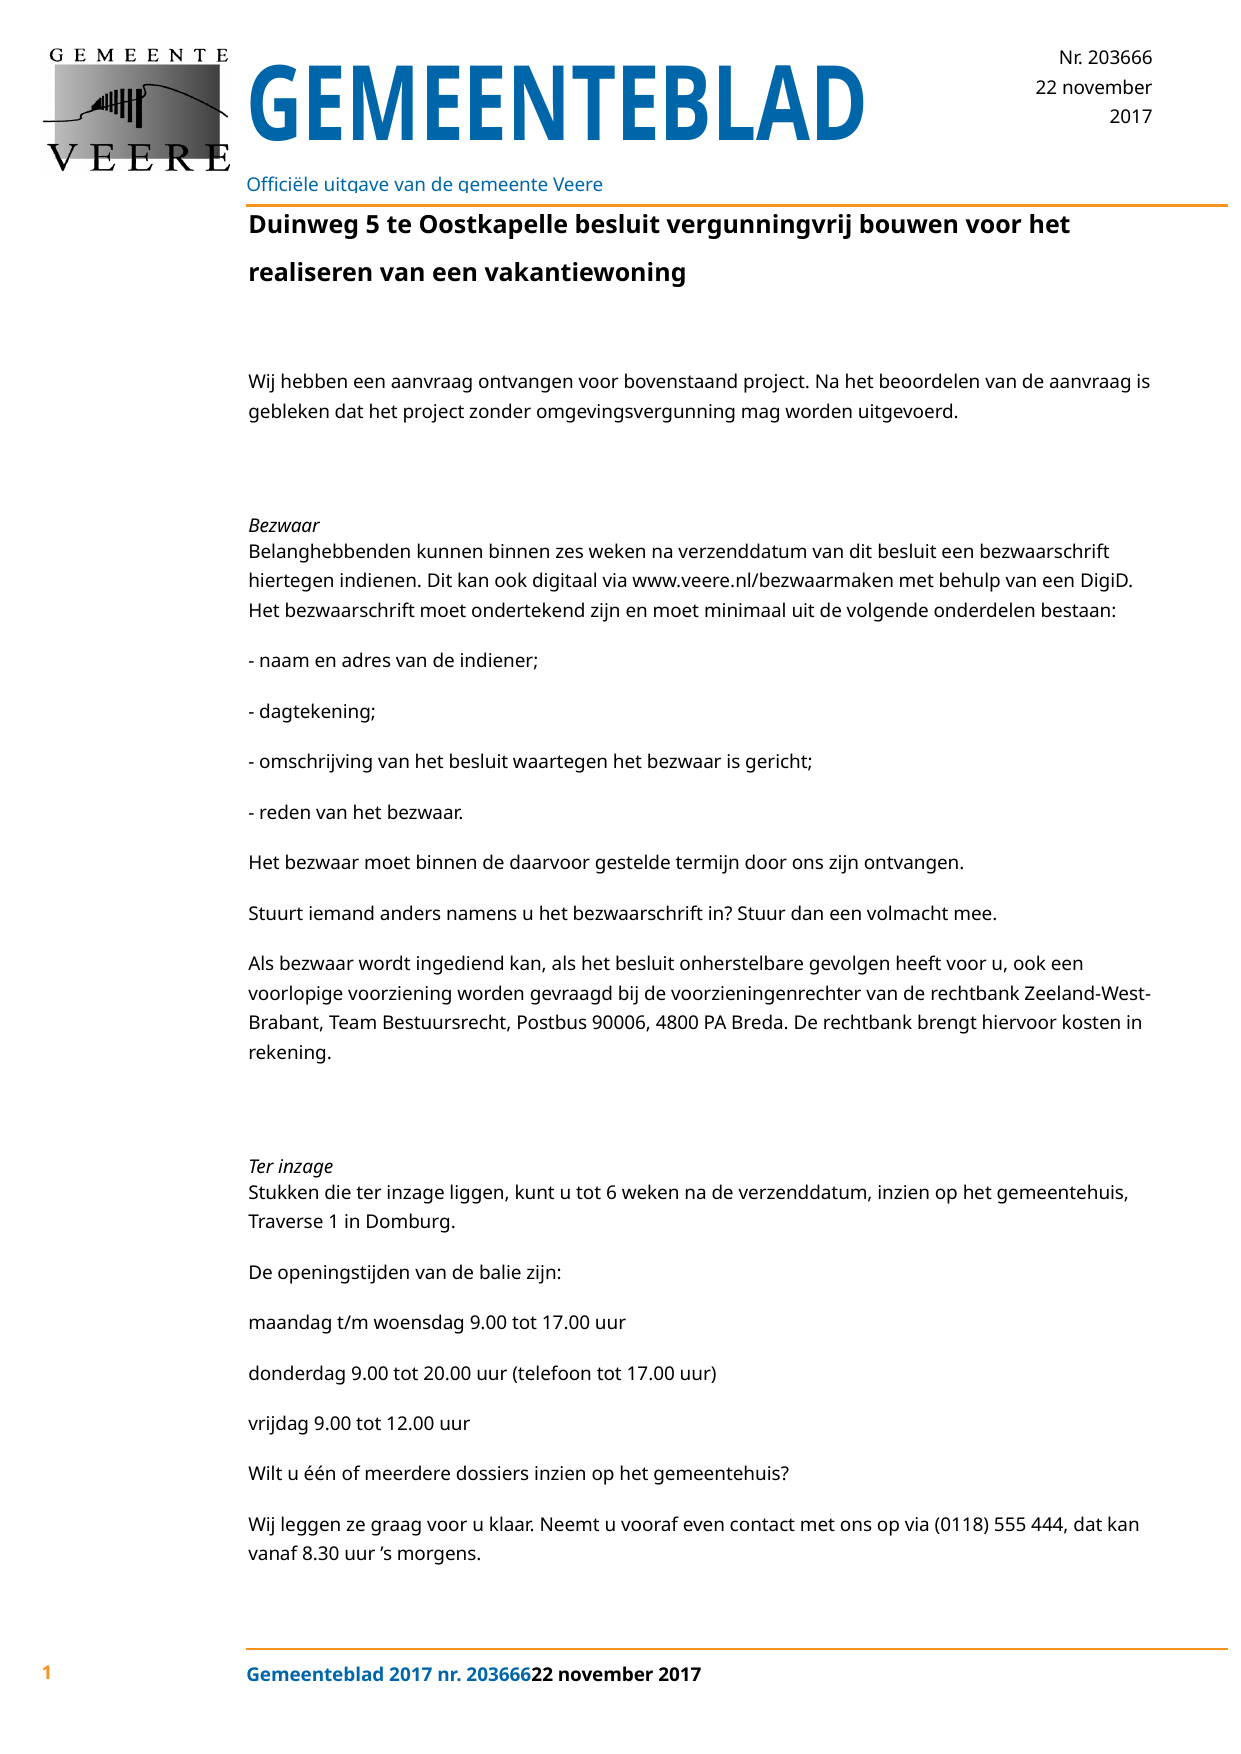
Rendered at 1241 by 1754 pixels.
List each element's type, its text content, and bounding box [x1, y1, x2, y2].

text - reden van het bezwaar. [248, 799, 1152, 824]
picture [41, 47, 231, 172]
text Wilt u één of meerdere dossiers inzien op het gemeentehuis? [248, 1461, 1152, 1486]
text Wij leggen ze graag voor u klaar. Neemt u vooraf even contact met ons op via (0118) 555 444, dat kan vanaf 8.30 uur ’s morgens. [248, 1511, 1152, 1566]
text Stuurt iemand anders namens u het bezwaarschrift in? Stuur dan een volmacht mee. [248, 900, 1152, 925]
text Belanghebbenden kunnen binnen zes weken na verzenddatum van dit besluit een bezwaarschrift hiertegen indienen. Dit kan ook digitaal via www.veere.nl/bezwaarmaken met behulp van een DigiD. Het bezwaarschrift moet ondertekend zijn en moet minimaal uit de volgende onderdelen bestaan: [248, 538, 1152, 623]
text - naam en adres van de indiener; [248, 648, 1152, 673]
text Duinweg 5 te Oostkapelle besluit vergunningvrij bouwen voor het realiseren van een vakantiewoning [248, 207, 1152, 288]
text Wij hebben een aanvraag ontvangen voor bovenstaand project. Na het beoordelen van de aanvraag is gebleken dat het project zonder omgevingsvergunning mag worden uitgevoerd. [248, 368, 1152, 424]
text donderdag 9.00 tot 20.00 uur (telefoon tot 17.00 uur) [248, 1360, 1152, 1386]
text Stukken die ter inzage liggen, kunt u tot 6 weken na de verzenddatum, inzien op het gemeentehuis, Traverse 1 in Domburg. [248, 1179, 1152, 1234]
text Het bezwaar moet binnen de daarvoor gestelde termijn door ons zijn ontvangen. [248, 849, 1152, 875]
text - dagtekening; [248, 698, 1152, 724]
text De openingstijden van de balie zijn: [248, 1259, 1152, 1285]
text - omschrijving van het besluit waartegen het bezwaar is gericht; [248, 748, 1152, 774]
text maandag t/m woensdag 9.00 tot 17.00 uur [248, 1309, 1152, 1335]
text Bezwaar [248, 512, 1152, 538]
text Ter inzage [248, 1153, 1152, 1179]
text Als bezwaar wordt ingediend kan, als het besluit onherstelbare gevolgen heeft voor u, ook een voorlopige voorziening worden gevraagd bij de voorzieningenrechter van de rechtbank Zeeland-West-Brabant, Team Bestuursrecht, Postbus 90006, 4800 PA Breda. De rechtbank brengt hiervoor kosten in rekening. [248, 950, 1152, 1064]
text vrijdag 9.00 tot 12.00 uur [248, 1410, 1152, 1436]
